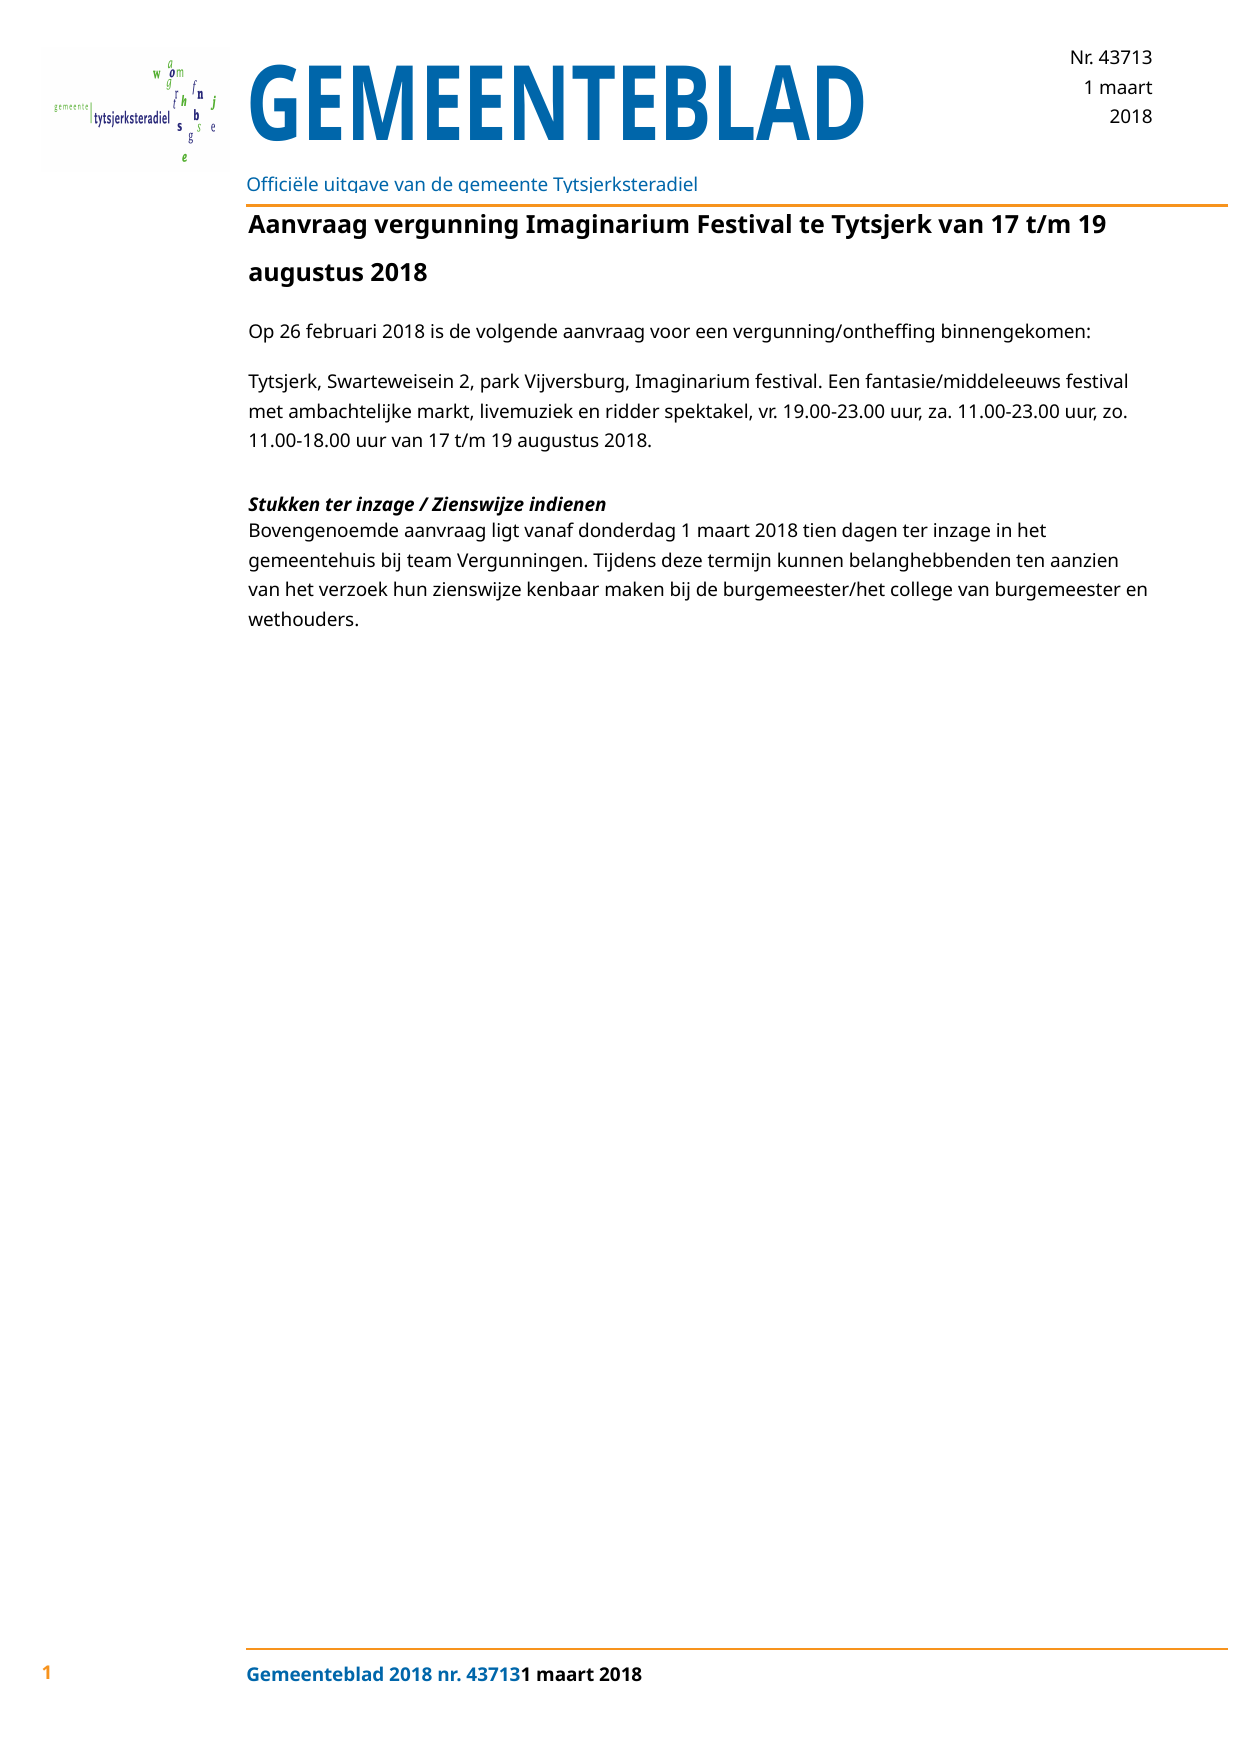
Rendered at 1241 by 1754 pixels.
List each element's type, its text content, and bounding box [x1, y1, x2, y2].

text Op 26 februari 2018 is de volgende aanvraag voor een vergunning/ontheffing binnengekomen: [248, 318, 1152, 344]
picture [41, 47, 231, 172]
text Tytsjerk, Swarteweisein 2, park Vijversburg, Imaginarium festival. Een fantasie/middeleeuws festival met ambachtelijke markt, livemuziek en ridder spektakel, vr. 19.00-23.00 uur, za. 11.00-23.00 uur, zo. 11.00-18.00 uur van 17 t/m 19 augustus 2018. [248, 368, 1152, 453]
text Stukken ter inzage / Zienswijze indienen [248, 491, 1152, 517]
text Aanvraag vergunning Imaginarium Festival te Tytsjerk van 17 t/m 19 augustus 2018 [248, 207, 1152, 288]
text Bovengenoemde aanvraag ligt vanaf donderdag 1 maart 2018 tien dagen ter inzage in het gemeentehuis bij team Vergunningen. Tijdens deze termijn kunnen belanghebbenden ten aanzien van het verzoek hun zienswijze kenbaar maken bij de burgemeester/het college van burgemeester en wethouders. [248, 517, 1152, 632]
